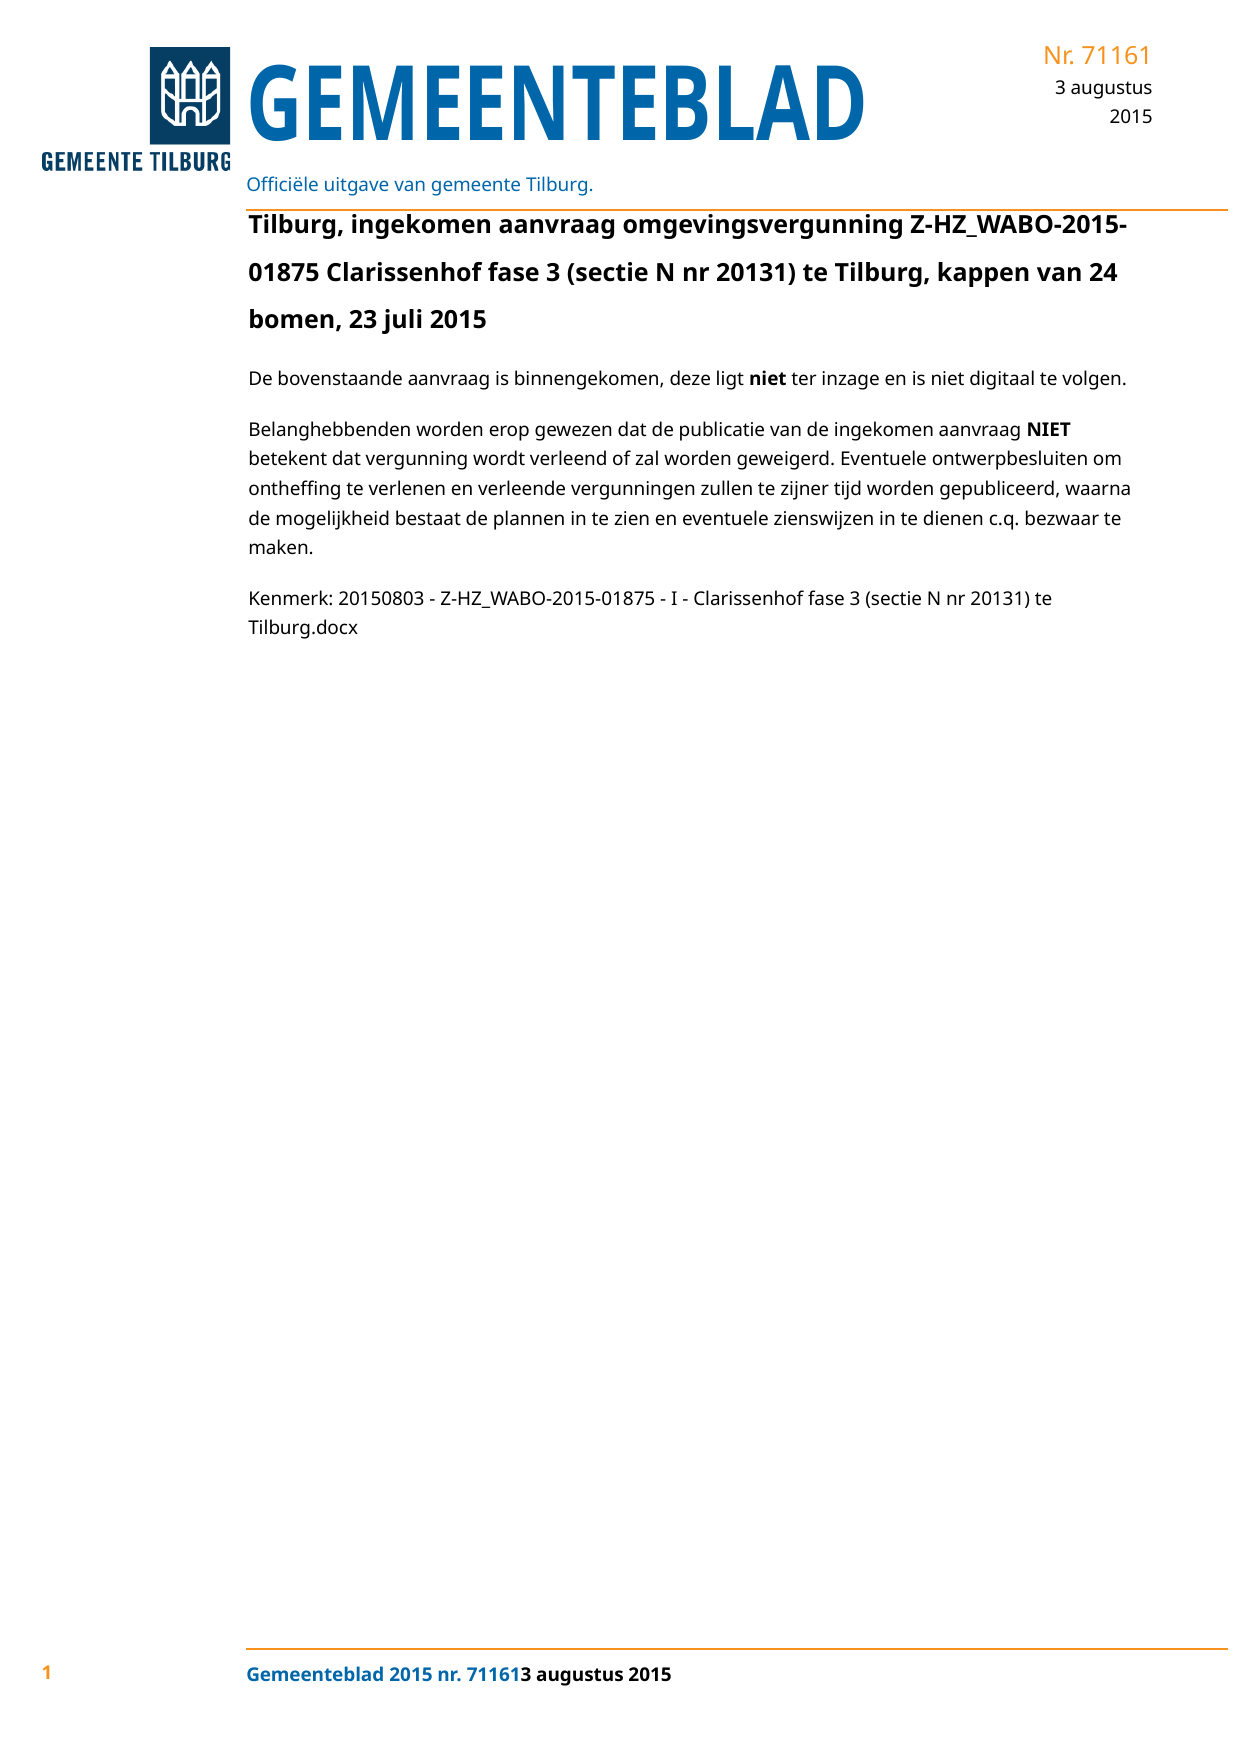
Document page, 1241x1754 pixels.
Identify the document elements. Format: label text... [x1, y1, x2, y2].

text Tilburg, ingekomen aanvraag omgevingsvergunning Z-HZ_WABO-2015-01875 Clarissenhof fase 3 (sectie N nr 20131) te Tilburg, kappen van 24 bomen, 23 juli 2015 [248, 211, 1152, 336]
picture [41, 47, 231, 172]
text Kenmerk: 20150803 - Z-HZ_WABO-2015-01875 - I - Clarissenhof fase 3 (sectie N nr 20131) te Tilburg.docx [248, 585, 1152, 640]
text De bovenstaande aanvraag is binnengekomen, deze ligt niet ter inzage en is niet digitaal te volgen. [248, 366, 1152, 391]
text Belanghebbenden worden erop gewezen dat de publicatie van de ingekomen aanvraag NIET betekent dat vergunning wordt verleend of zal worden geweigerd. Eventuele ontwerpbesluiten om ontheffing te verlenen en verleende vergunningen zullen te zijner tijd worden gepubliceerd, waarna de mogelijkheid bestaat de plannen in te zien en eventuele zienswijzen in te dienen c.q. bezwaar te maken. [248, 416, 1152, 560]
